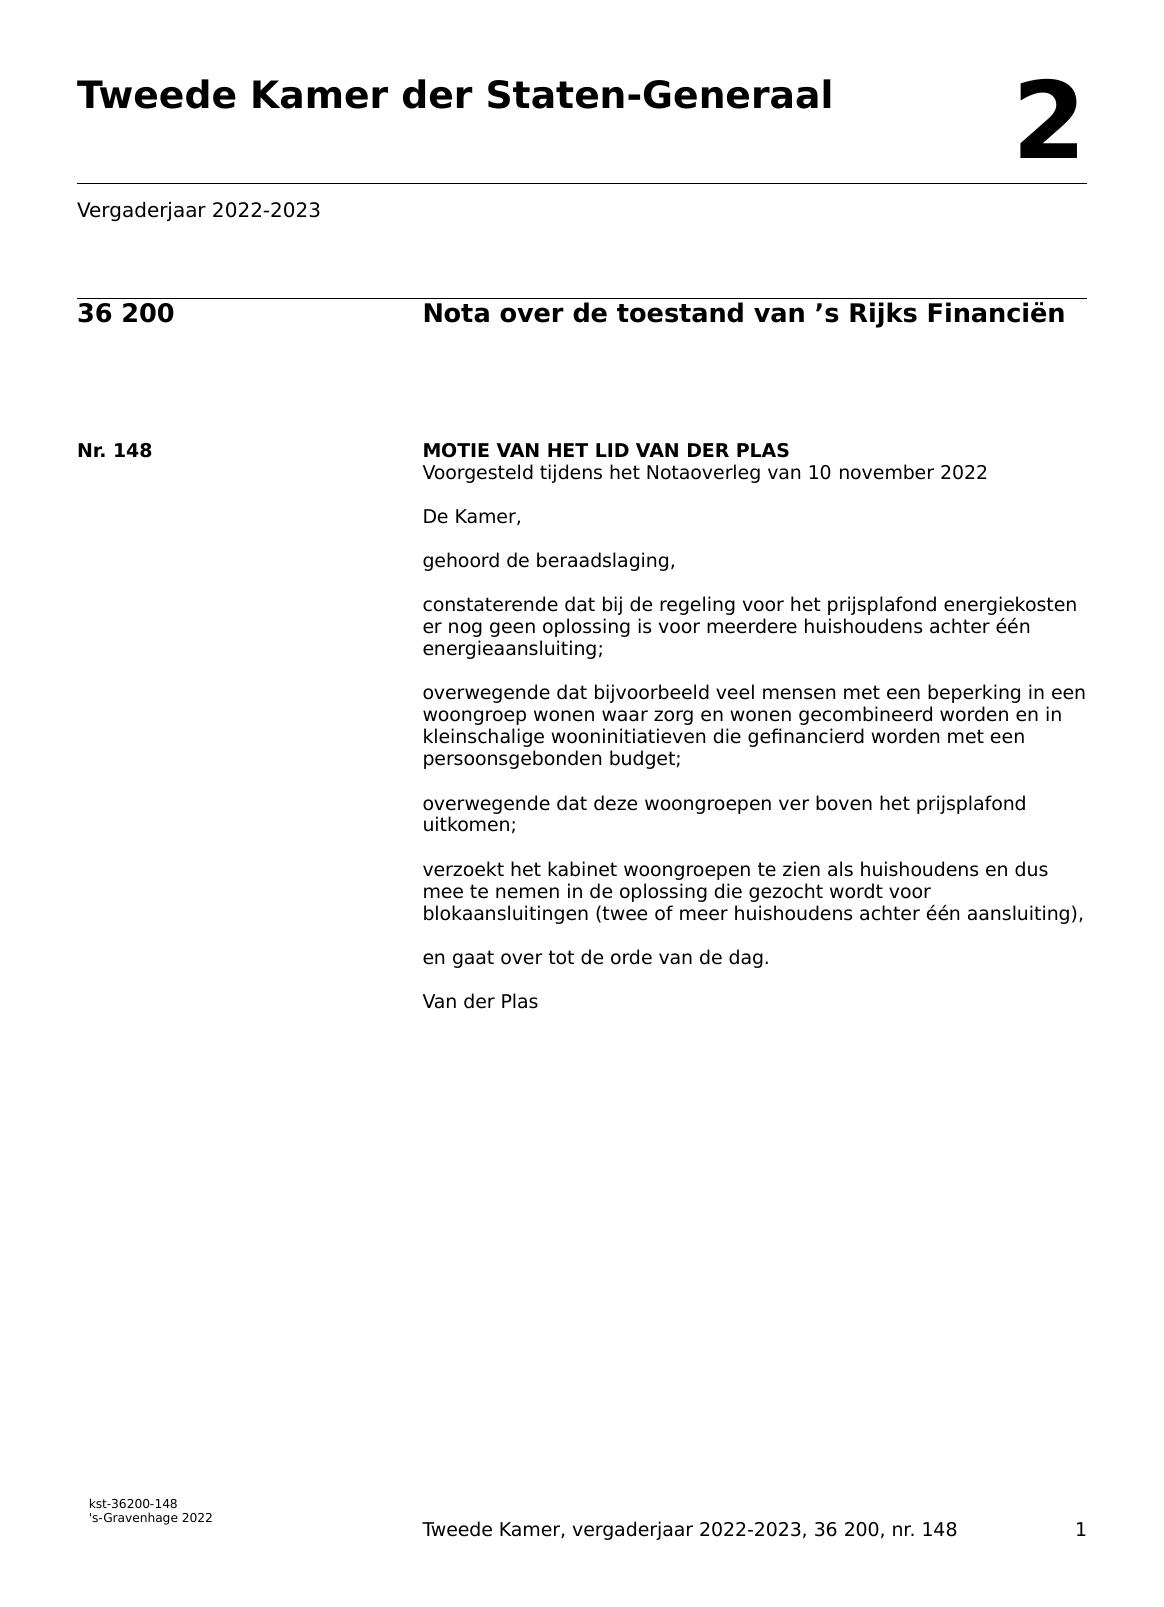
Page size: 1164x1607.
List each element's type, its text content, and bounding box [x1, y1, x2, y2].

text 's-Gravenhage 2022 [88, 1511, 323, 1525]
text Van der Plas [422, 991, 1087, 1013]
text De Kamer, [422, 506, 1087, 528]
text kst-36200-148 [88, 1497, 323, 1511]
text Voorgesteld tijdens het Notaoverleg van 10 november 2022 [422, 462, 1087, 484]
text overwegende dat deze woongroepen ver boven het prijsplafond uitkomen; [422, 792, 1087, 836]
text overwegende dat bijvoorbeeld veel mensen met een beperking in een woongroep wonen waar zorg en wonen gecombineerd worden en in kleinschalige wooninitiatieven die gefinancierd worden met een persoonsgebonden budget; [422, 682, 1087, 770]
subtitle Nr. 148 MOTIE VAN HET LID VAN DER PLAS [77, 440, 1087, 462]
text constaterende dat bij de regeling voor het prijsplafond energiekosten er nog geen oplossing is voor meerdere huishoudens achter één energieaansluiting; [422, 594, 1087, 660]
table_cell Vergaderjaar 2022-2023 [77, 184, 1087, 298]
table_header 2 [886, 59, 1087, 183]
subtitle 36 200 Nota over de toestand van ’s Rijks Financiën [77, 299, 1087, 329]
text gehoord de beraadslaging, [422, 550, 1087, 572]
text verzoekt het kabinet woongroepen te zien als huishoudens en dus mee te nemen in de oplossing die gezocht wordt voor blokaansluitingen (twee of meer huishoudens achter één aansluiting), [422, 858, 1087, 924]
table_header Tweede Kamer der Staten-Generaal [77, 59, 886, 183]
text en gaat over tot de orde van de dag. [422, 947, 1087, 969]
